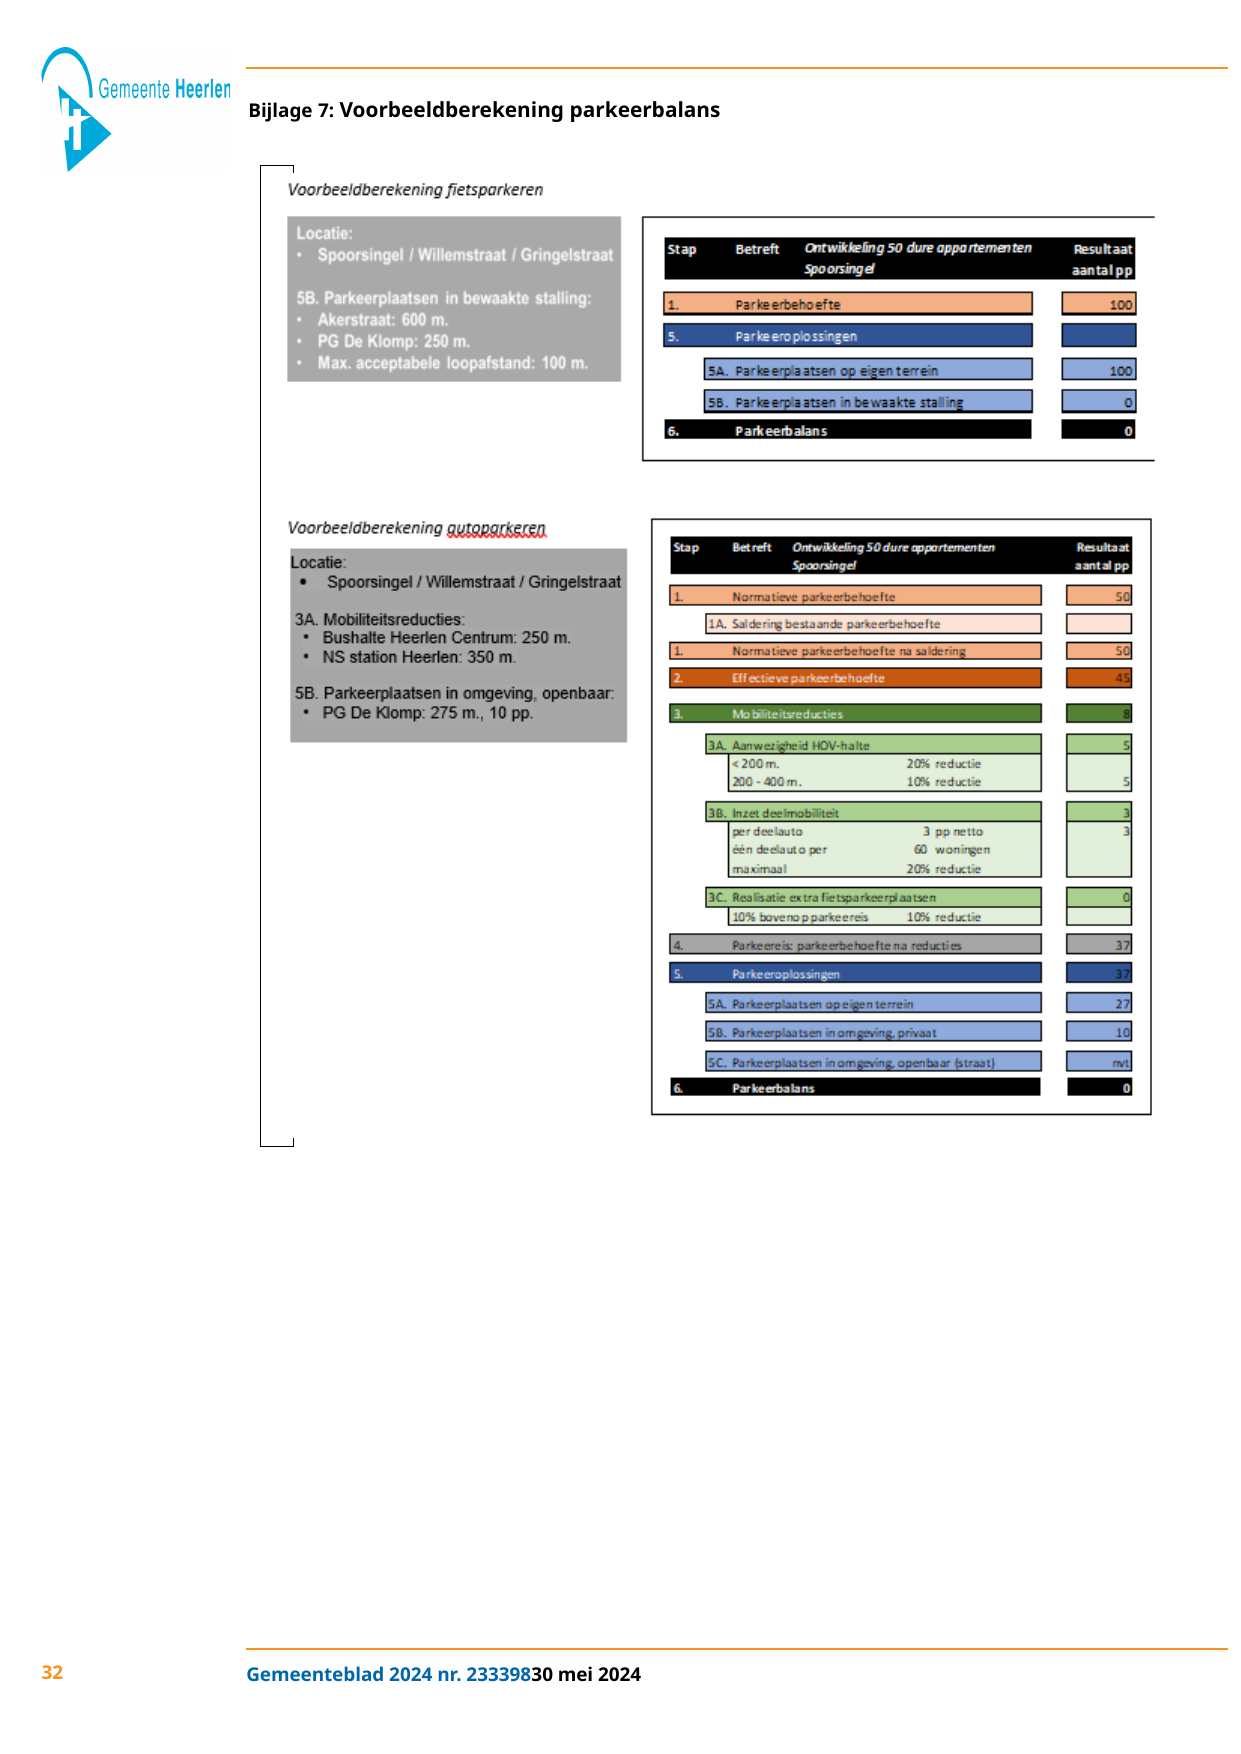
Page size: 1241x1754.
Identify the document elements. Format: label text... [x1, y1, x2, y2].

picture [41, 47, 231, 172]
picture [268, 173, 1155, 1138]
picture [41, 47, 59, 70]
text Bijlage 7: Voorbeeldberekening parkeerbalans [248, 95, 1152, 123]
